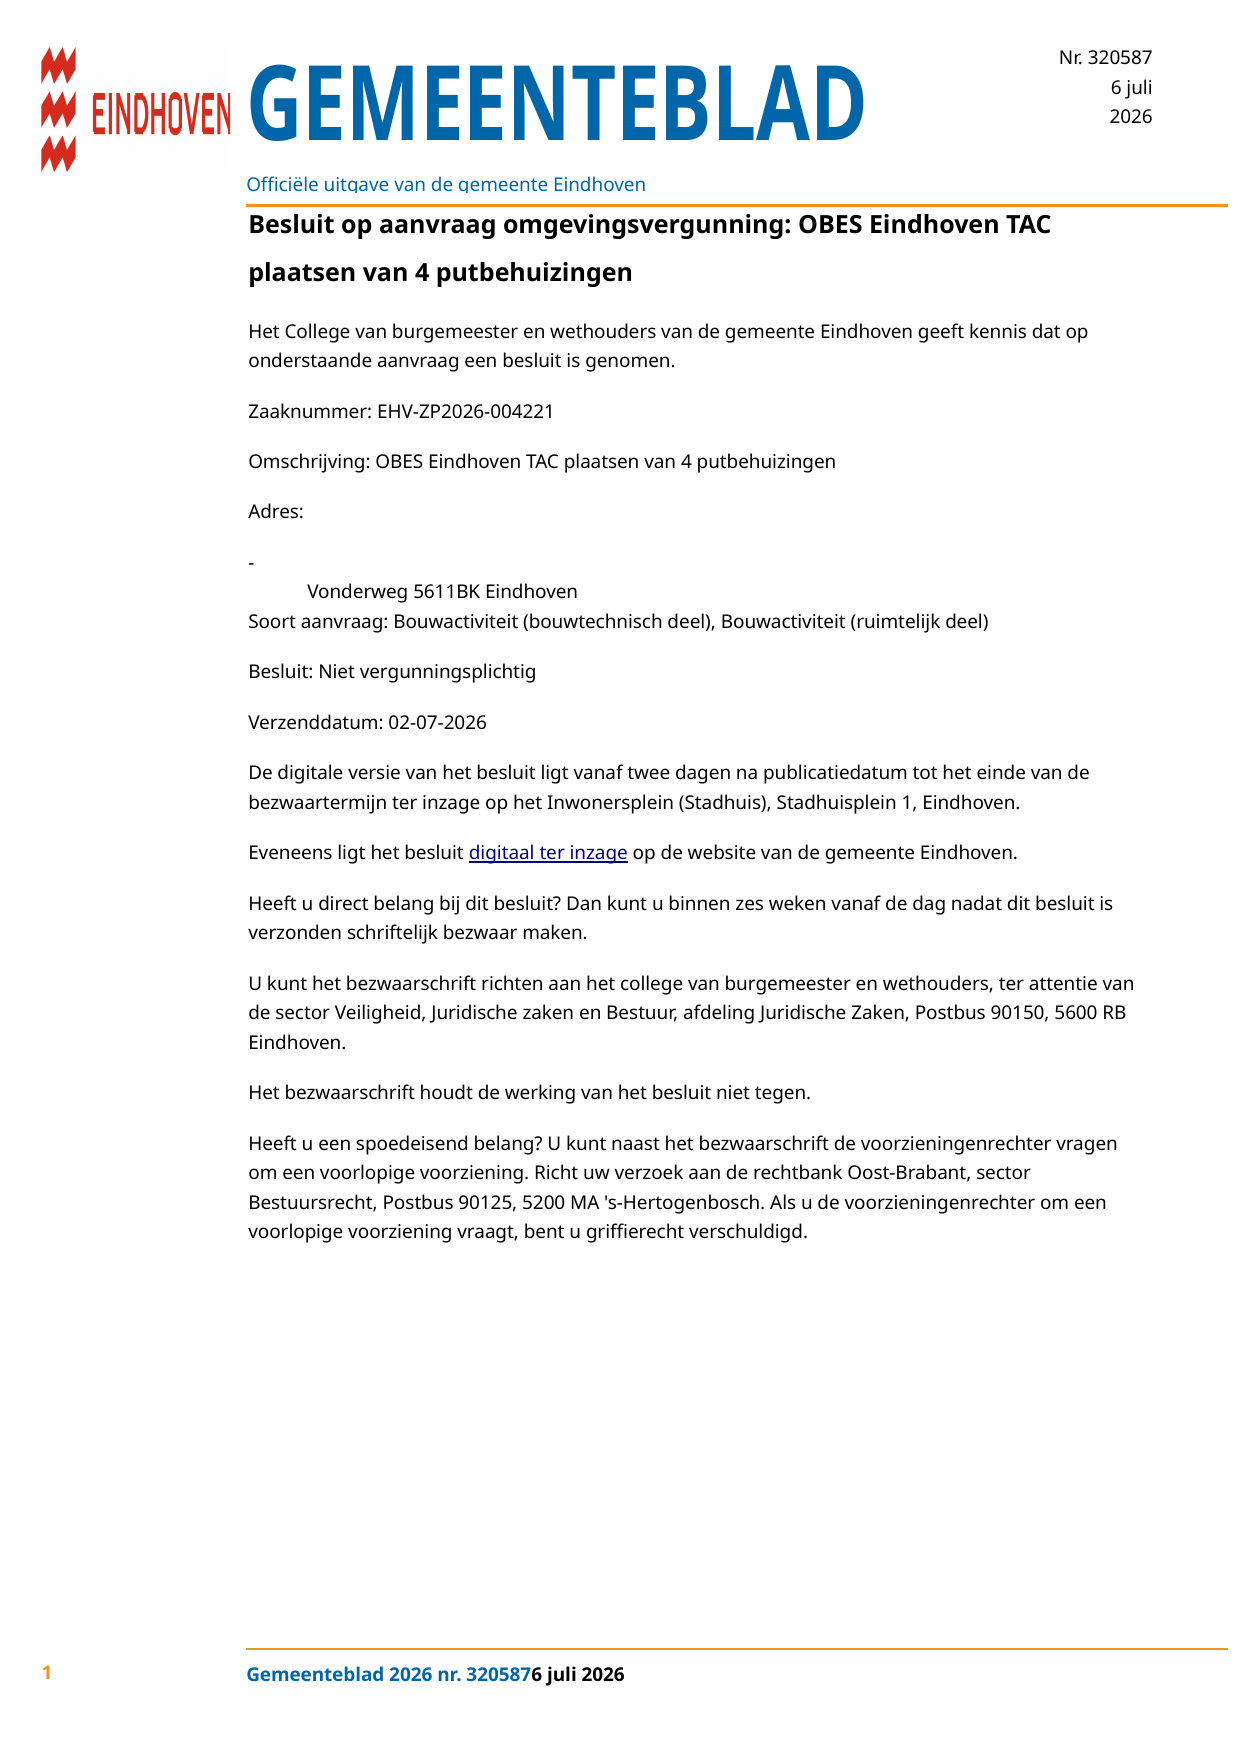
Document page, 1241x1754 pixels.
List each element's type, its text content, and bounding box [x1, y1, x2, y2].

text Heeft u een spoedeisend belang? U kunt naast het bezwaarschrift de voorzieningenrechter vragen om een voorlopige voorziening. Richt uw verzoek aan de rechtbank Oost-Brabant, sector Bestuursrecht, Postbus 90125, 5200 MA 's-Hertogenbosch. Als u de voorzieningenrechter om een voorlopige voorziening vraagt, bent u griffierecht verschuldigd. [248, 1130, 1152, 1244]
list Vonderweg 5611BK Eindhoven [248, 579, 1152, 604]
text Heeft u direct belang bij dit besluit? Dan kunt u binnen zes weken vanaf de dag nadat dit besluit is verzonden schriftelijk bezwaar maken. [248, 890, 1152, 945]
text Omschrijving: OBES Eindhoven TAC plaatsen van 4 putbehuizingen [248, 448, 1152, 474]
text De digitale versie van het besluit ligt vanaf twee dagen na publicatiedatum tot het einde van de bezwaartermijn ter inzage op het Inwonersplein (Stadhuis), Stadhuisplein 1, Eindhoven. [248, 759, 1152, 815]
text Soort aanvraag: Bouwactiviteit (bouwtechnisch deel), Bouwactiviteit (ruimtelijk deel) [248, 608, 1152, 634]
text Zaaknummer: EHV-ZP2026-004221 [248, 398, 1152, 424]
text Besluit: Niet vergunningsplichtig [248, 659, 1152, 684]
text Eveneens ligt het besluit digitaal ter inzage op de website van de gemeente Eindhoven. [248, 839, 1152, 865]
text Verzenddatum: 02-07-2026 [248, 709, 1152, 735]
text Besluit op aanvraag omgevingsvergunning: OBES Eindhoven TAC plaatsen van 4 putbehuizingen [248, 207, 1152, 288]
text U kunt het bezwaarschrift richten aan het college van burgemeester en wethouders, ter attentie van de sector Veiligheid, Juridische zaken en Bestuur, afdeling Juridische Zaken, Postbus 90150, 5600 RB Eindhoven. [248, 970, 1152, 1055]
text Adres: [248, 499, 1152, 524]
text Het College van burgemeester en wethouders van de gemeente Eindhoven geeft kennis dat op onderstaande aanvraag een besluit is genomen. [248, 318, 1152, 373]
text Het bezwaarschrift houdt de werking van het besluit niet tegen. [248, 1079, 1152, 1105]
picture [41, 47, 231, 172]
